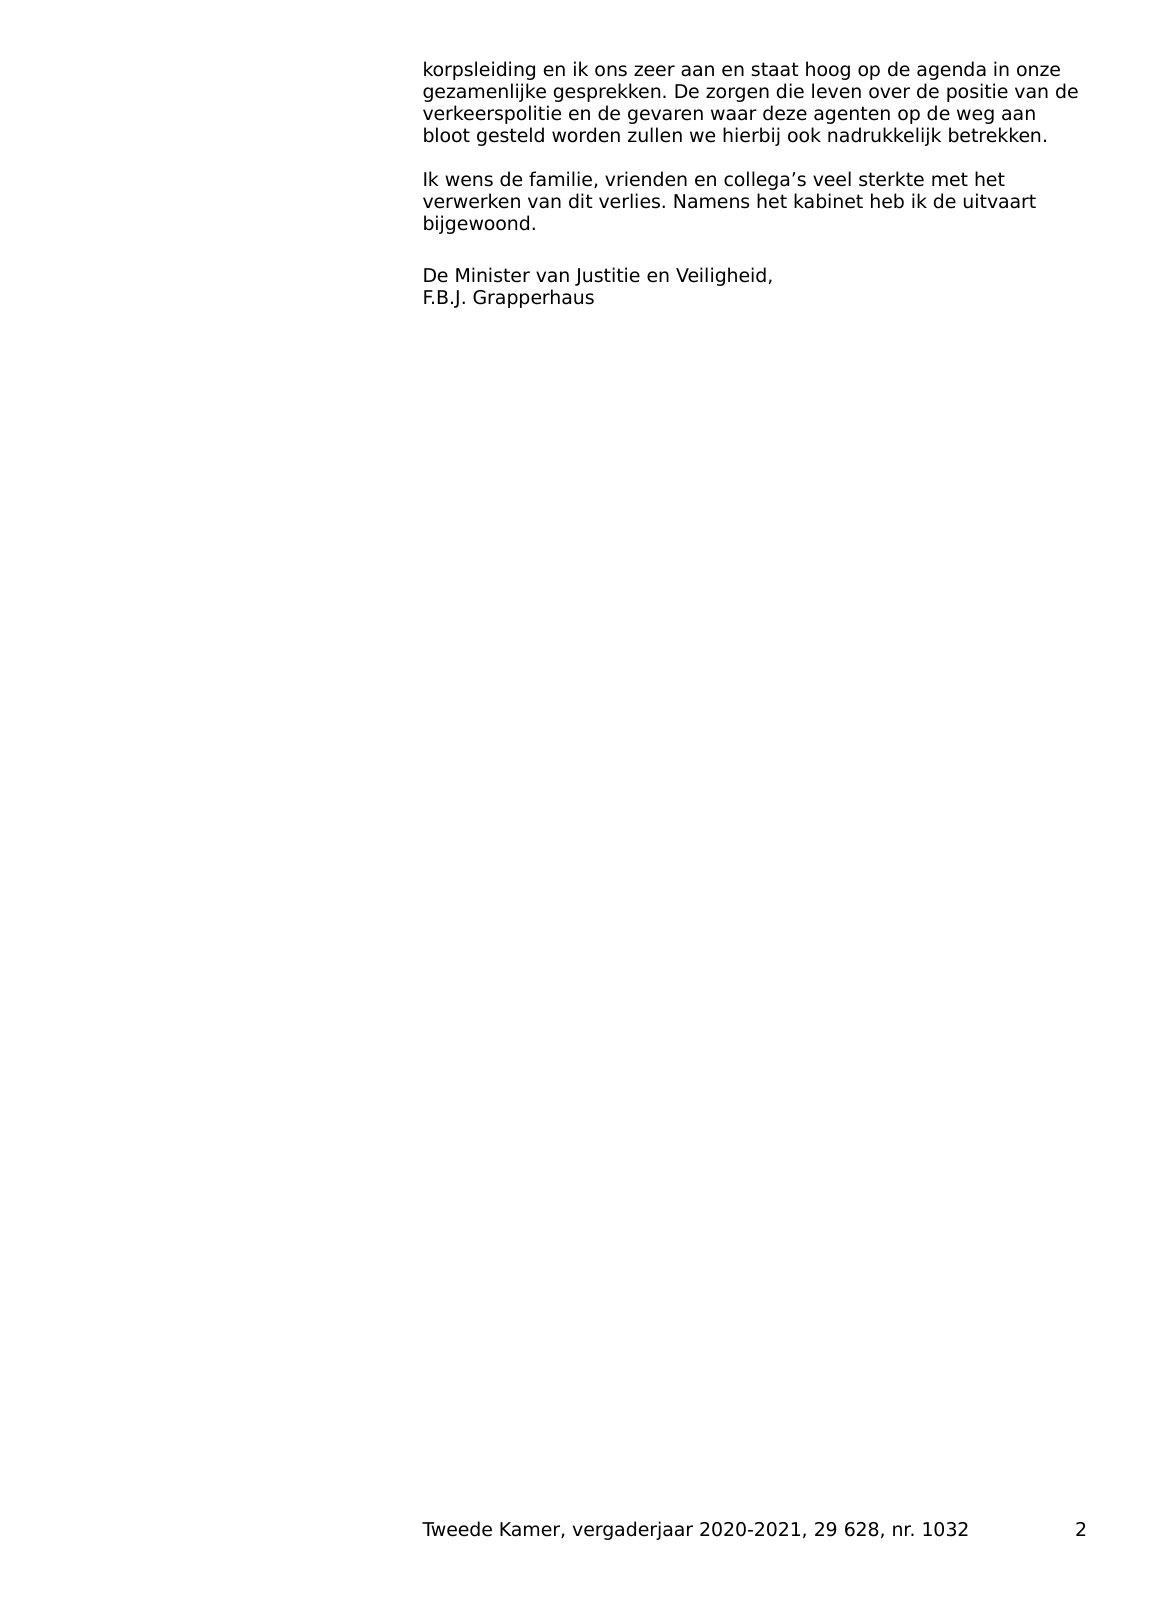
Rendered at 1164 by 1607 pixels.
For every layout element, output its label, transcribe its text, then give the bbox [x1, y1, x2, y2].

text Ik wens de familie, vrienden en collega’s veel sterkte met het verwerken van dit verlies. Namens het kabinet heb ik de uitvaart bijgewoond. [422, 169, 1087, 235]
text De Minister van Justitie en Veiligheid, F.B.J. Grapperhaus [422, 265, 1087, 309]
text korpsleiding en ik ons zeer aan en staat hoog op de agenda in onze gezamenlijke gesprekken. De zorgen die leven over de positie van de verkeerspolitie en de gevaren waar deze agenten op de weg aan bloot gesteld worden zullen we hierbij ook nadrukkelijk betrekken. [422, 59, 1087, 147]
